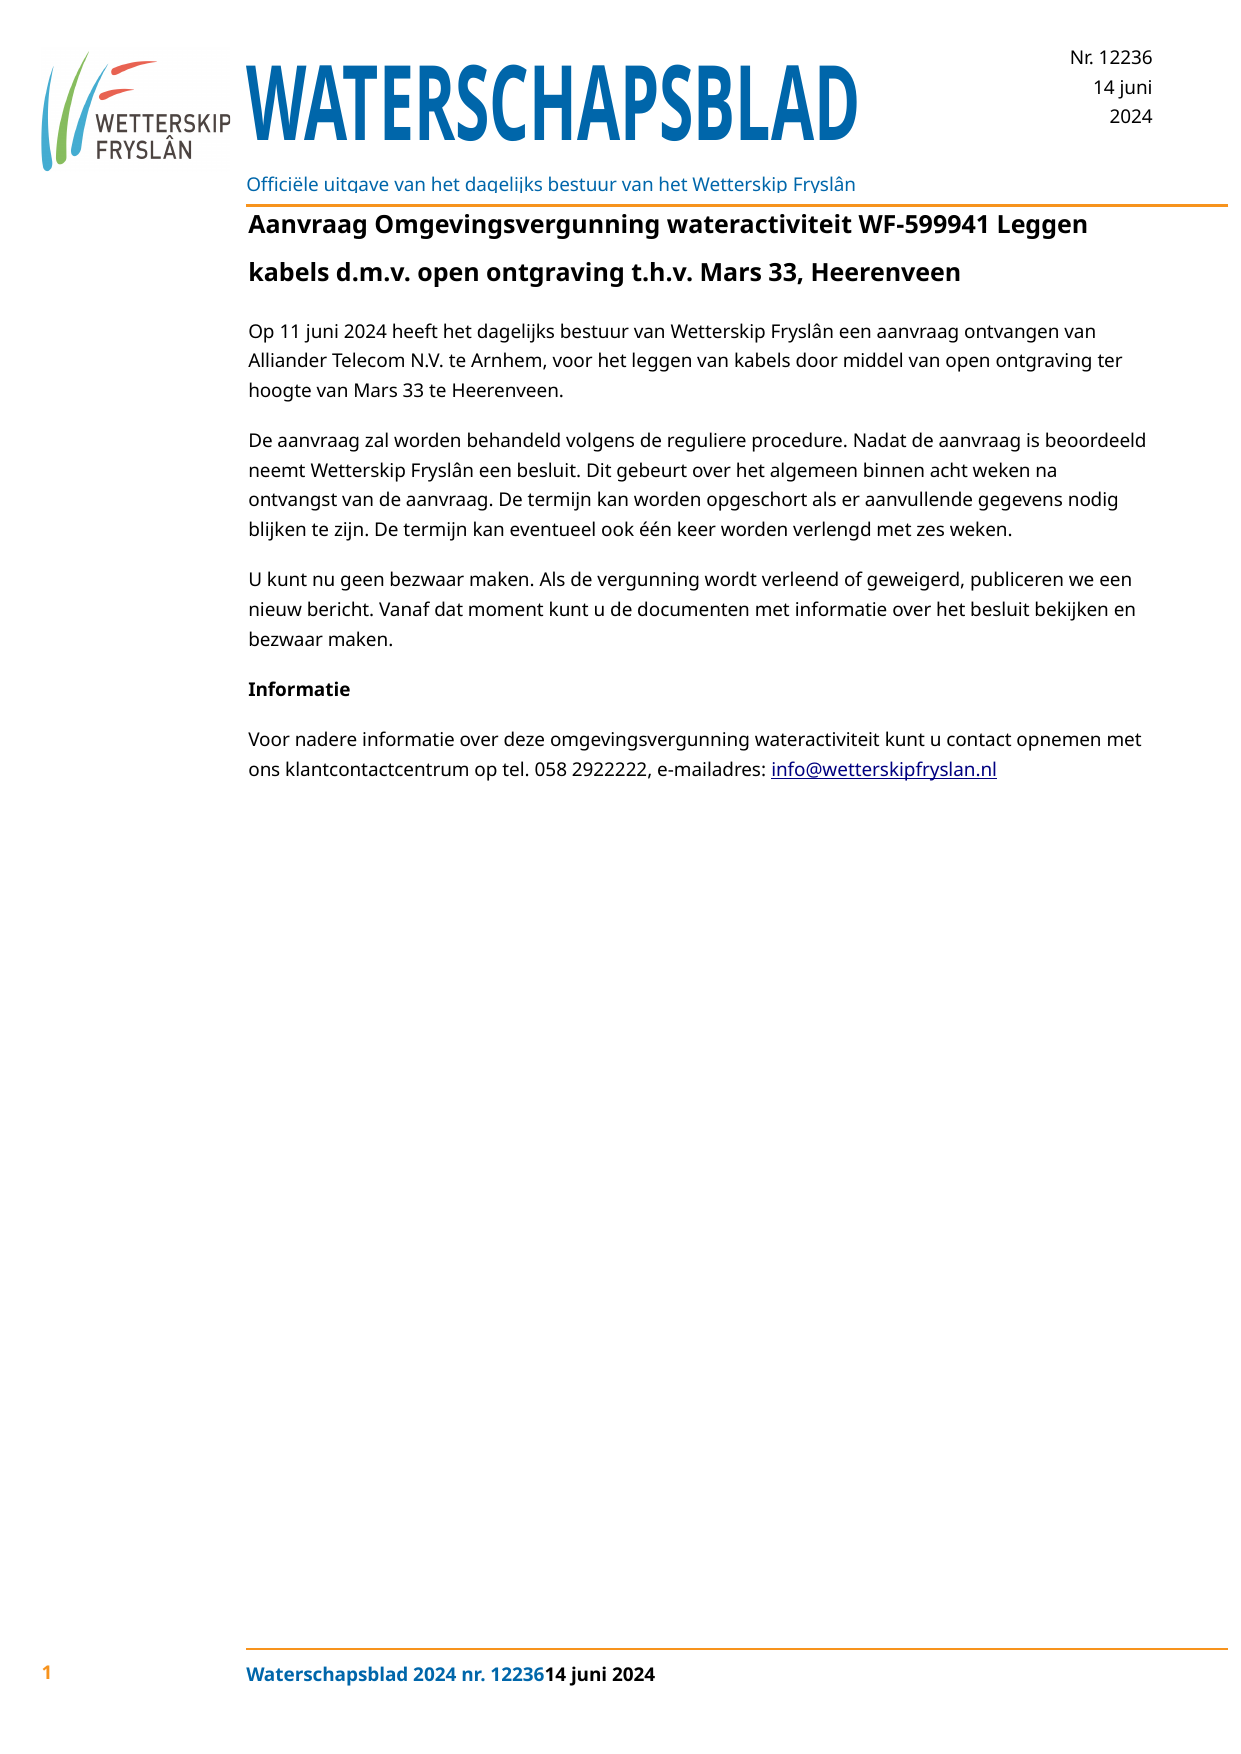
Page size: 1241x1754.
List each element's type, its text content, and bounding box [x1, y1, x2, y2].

text De aanvraag zal worden behandeld volgens de reguliere procedure. Nadat de aanvraag is beoordeeld neemt Wetterskip Fryslân een besluit. Dit gebeurt over het algemeen binnen acht weken na ontvangst van de aanvraag. De termijn kan worden opgeschort als er aanvullende gegevens nodig blijken te zijn. De termijn kan eventueel ook één keer worden verlengd met zes weken. [248, 427, 1152, 542]
text Voor nadere informatie over deze omgevingsvergunning wateractiviteit kunt u contact opnemen met ons klantcontactcentrum op tel. 058 2922222, e-mailadres: info@wetterskipfryslan.nl [248, 727, 1152, 782]
text Aanvraag Omgevingsvergunning wateractiviteit WF-599941 Leggen kabels d.m.v. open ontgraving t.h.v. Mars 33, Heerenveen [248, 207, 1152, 288]
picture [41, 47, 231, 172]
text Informatie [248, 676, 1152, 702]
text Op 11 juni 2024 heeft het dagelijks bestuur van Wetterskip Fryslân een aanvraag ontvangen van Alliander Telecom N.V. te Arnhem, voor het leggen van kabels door middel van open ontgraving ter hoogte van Mars 33 te Heerenveen. [248, 318, 1152, 403]
text U kunt nu geen bezwaar maken. Als de vergunning wordt verleend of geweigerd, publiceren we een nieuw bericht. Vanaf dat moment kunt u de documenten met informatie over het besluit bekijken en bezwaar maken. [248, 567, 1152, 652]
